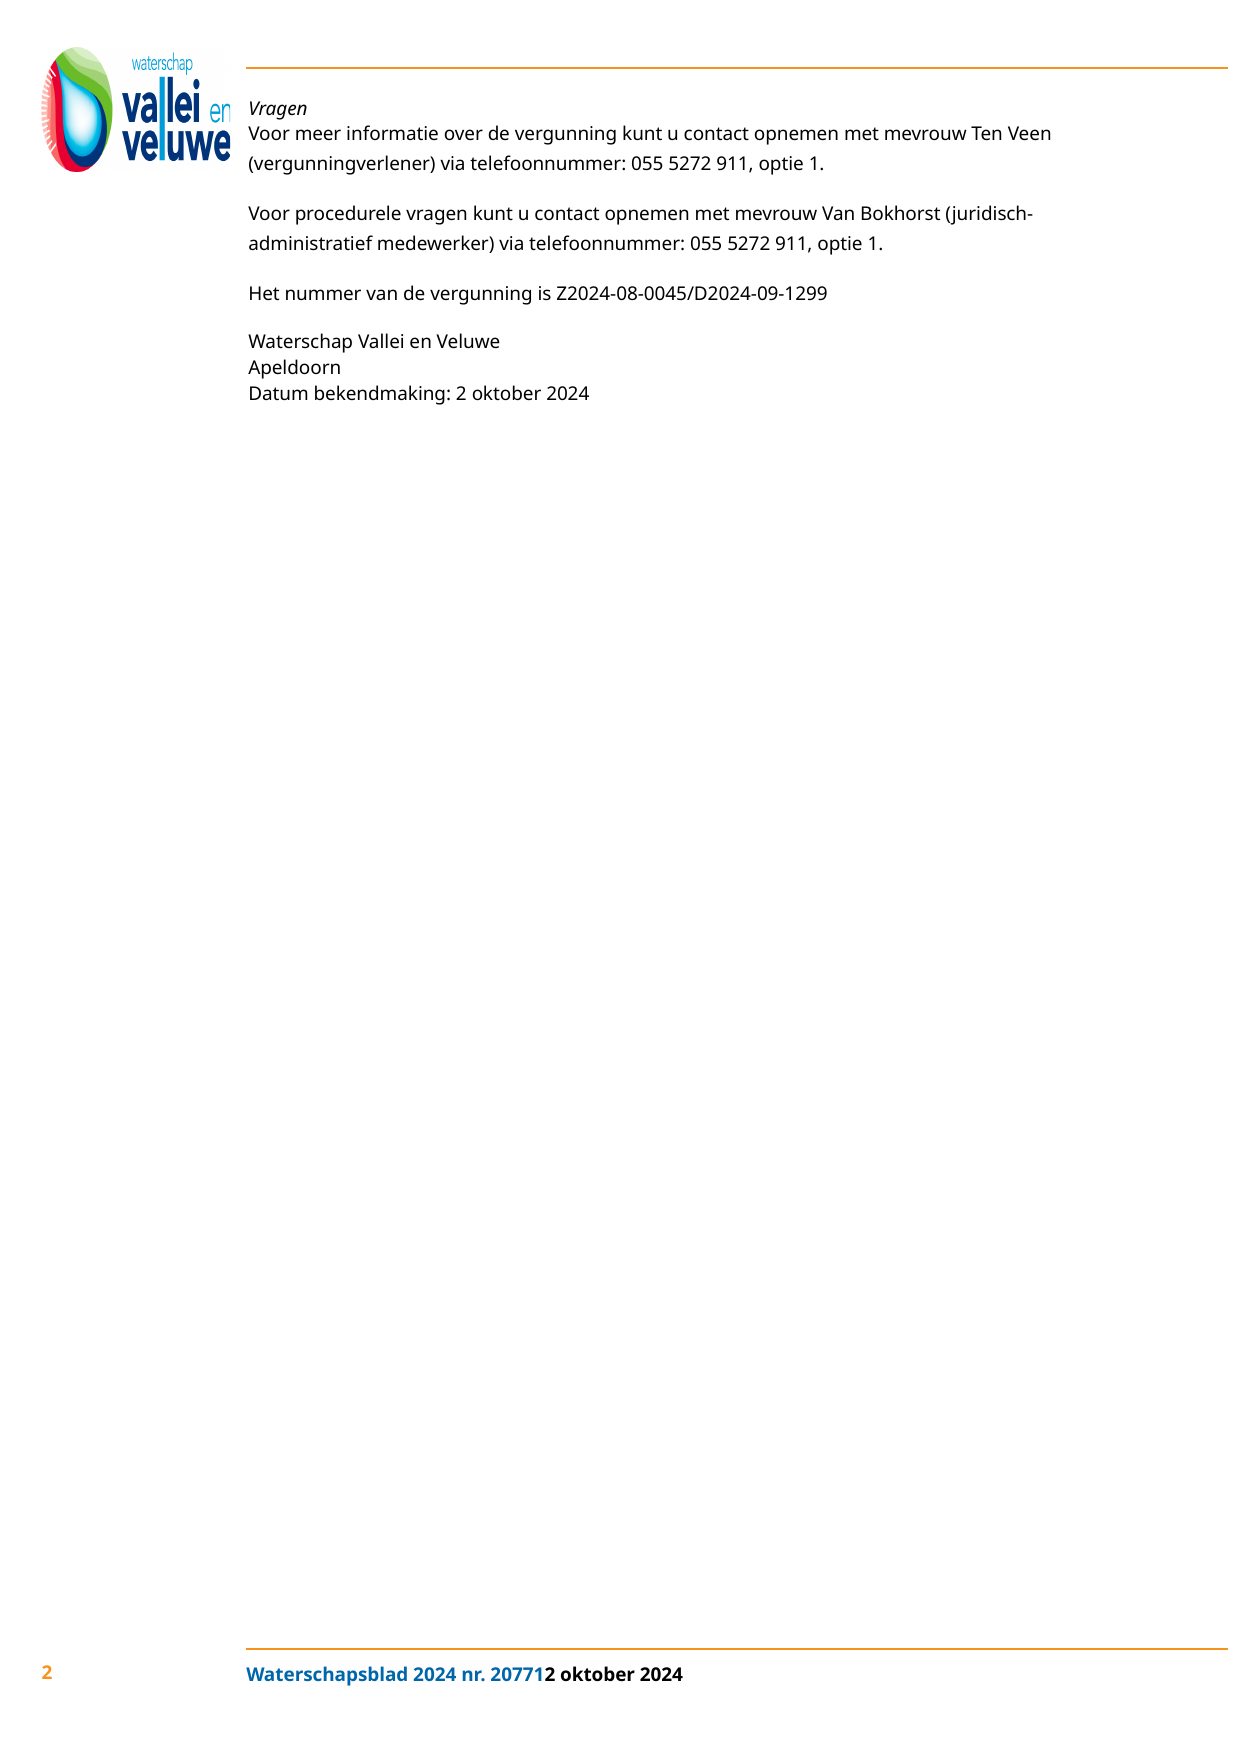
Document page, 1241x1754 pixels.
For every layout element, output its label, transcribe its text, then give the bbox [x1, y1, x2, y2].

text Het nummer van de vergunning is Z2024-08-0045/D2024-09-1299 [248, 281, 1152, 306]
text Voor meer informatie over de vergunning kunt u contact opnemen met mevrouw Ten Veen (vergunningverlener) via telefoonnummer: 055 5272 911, optie 1. [248, 121, 1152, 176]
text Datum bekendmaking: 2 oktober 2024 [248, 380, 1152, 406]
text Voor procedurele vragen kunt u contact opnemen met mevrouw Van Bokhorst (juridisch-administratief medewerker) via telefoonnummer: 055 5272 911, optie 1. [248, 201, 1152, 256]
text Apeldoorn [248, 354, 1152, 380]
text Waterschap Vallei en Veluwe [248, 328, 1152, 354]
picture [41, 47, 231, 172]
text Vragen [248, 95, 1152, 121]
